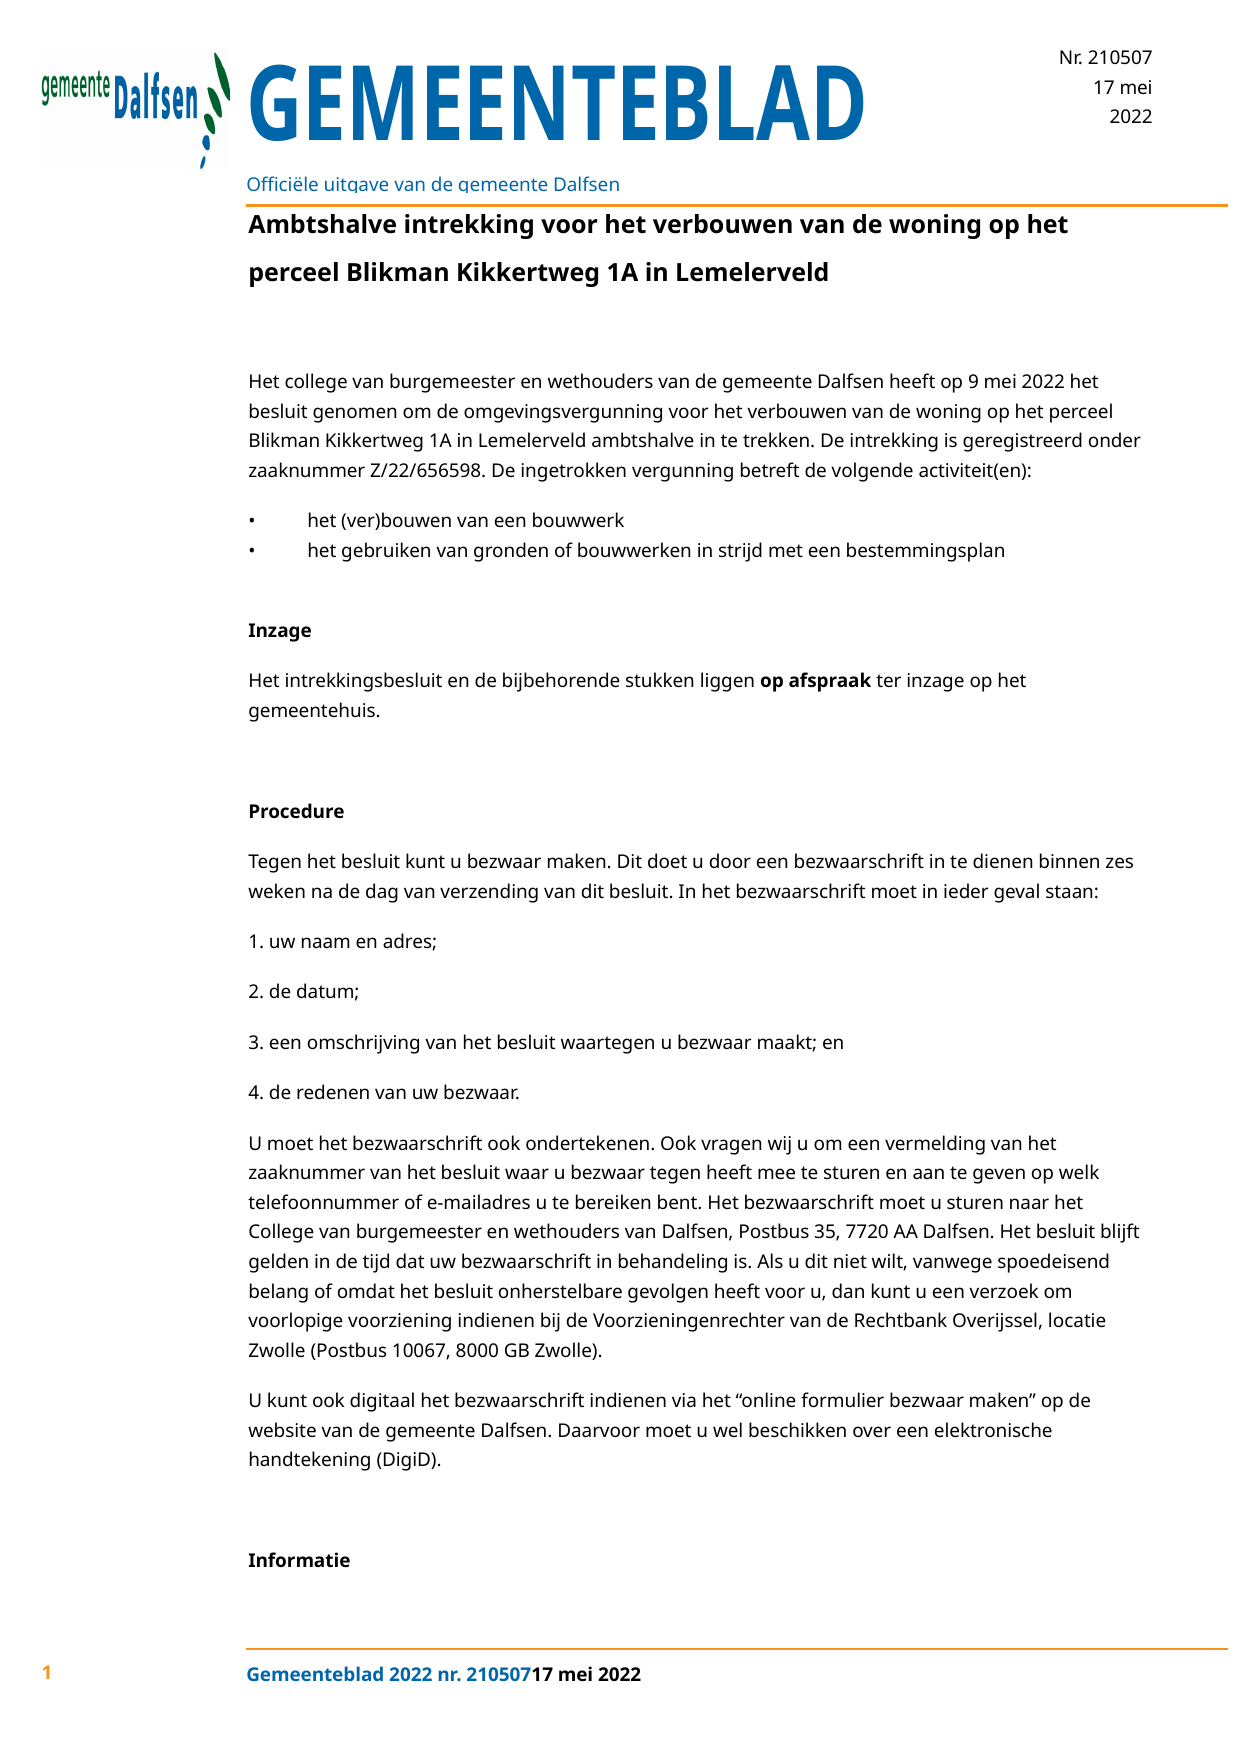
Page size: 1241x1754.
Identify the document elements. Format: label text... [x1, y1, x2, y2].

list het (ver)bouwen van een bouwwerk [248, 507, 1152, 533]
text Tegen het besluit kunt u bezwaar maken. Dit doet u door een bezwaarschrift in te dienen binnen zes weken na de dag van verzending van dit besluit. In het bezwaarschrift moet in ieder geval staan: [248, 848, 1152, 904]
text 4. de redenen van uw bezwaar. [248, 1079, 1152, 1105]
text Het college van burgemeester en wethouders van de gemeente Dalfsen heeft op 9 mei 2022 het besluit genomen om de omgevingsvergunning voor het verbouwen van de woning op het perceel Blikman Kikkertweg 1A in Lemelerveld ambtshalve in te trekken. De intrekking is geregistreerd onder zaaknummer Z/22/656598. De ingetrokken vergunning betreft de volgende activiteit(en): [248, 368, 1152, 483]
text Het intrekkingsbesluit en de bijbehorende stukken liggen op afspraak ter inzage op het gemeentehuis. [248, 667, 1152, 723]
list het gebruiken van gronden of bouwwerken in strijd met een bestemmingsplan [248, 537, 1152, 563]
text 3. een omschrijving van het besluit waartegen u bezwaar maakt; en [248, 1029, 1152, 1055]
text Procedure [248, 798, 1152, 824]
text Informatie [248, 1547, 1152, 1573]
text Inzage [248, 617, 1152, 643]
text U moet het bezwaarschrift ook ondertekenen. Ook vragen wij u om een vermelding van het zaaknummer van het besluit waar u bezwaar tegen heeft mee te sturen en aan te geven op welk telefoonnummer of e-mailadres u te bereiken bent. Het bezwaarschrift moet u sturen naar het College van burgemeester en wethouders van Dalfsen, Postbus 35, 7720 AA Dalfsen. Het besluit blijft gelden in de tijd dat uw bezwaarschrift in behandeling is. Als u dit niet wilt, vanwege spoedeisend belang of omdat het besluit onherstelbare gevolgen heeft voor u, dan kunt u een verzoek om voorlopige voorziening indienen bij de Voorzieningenrechter van de Rechtbank Overijssel, locatie Zwolle (Postbus 10067, 8000 GB Zwolle). [248, 1130, 1152, 1363]
text Ambtshalve intrekking voor het verbouwen van de woning op het perceel Blikman Kikkertweg 1A in Lemelerveld [248, 207, 1152, 288]
text 1. uw naam en adres; [248, 928, 1152, 954]
text U kunt ook digitaal het bezwaarschrift indienen via het “online formulier bezwaar maken” op de website van de gemeente Dalfsen. Daarvoor moet u wel beschikken over een elektronische handtekening (DigiD). [248, 1387, 1152, 1472]
picture [41, 47, 231, 172]
text 2. de datum; [248, 979, 1152, 1004]
